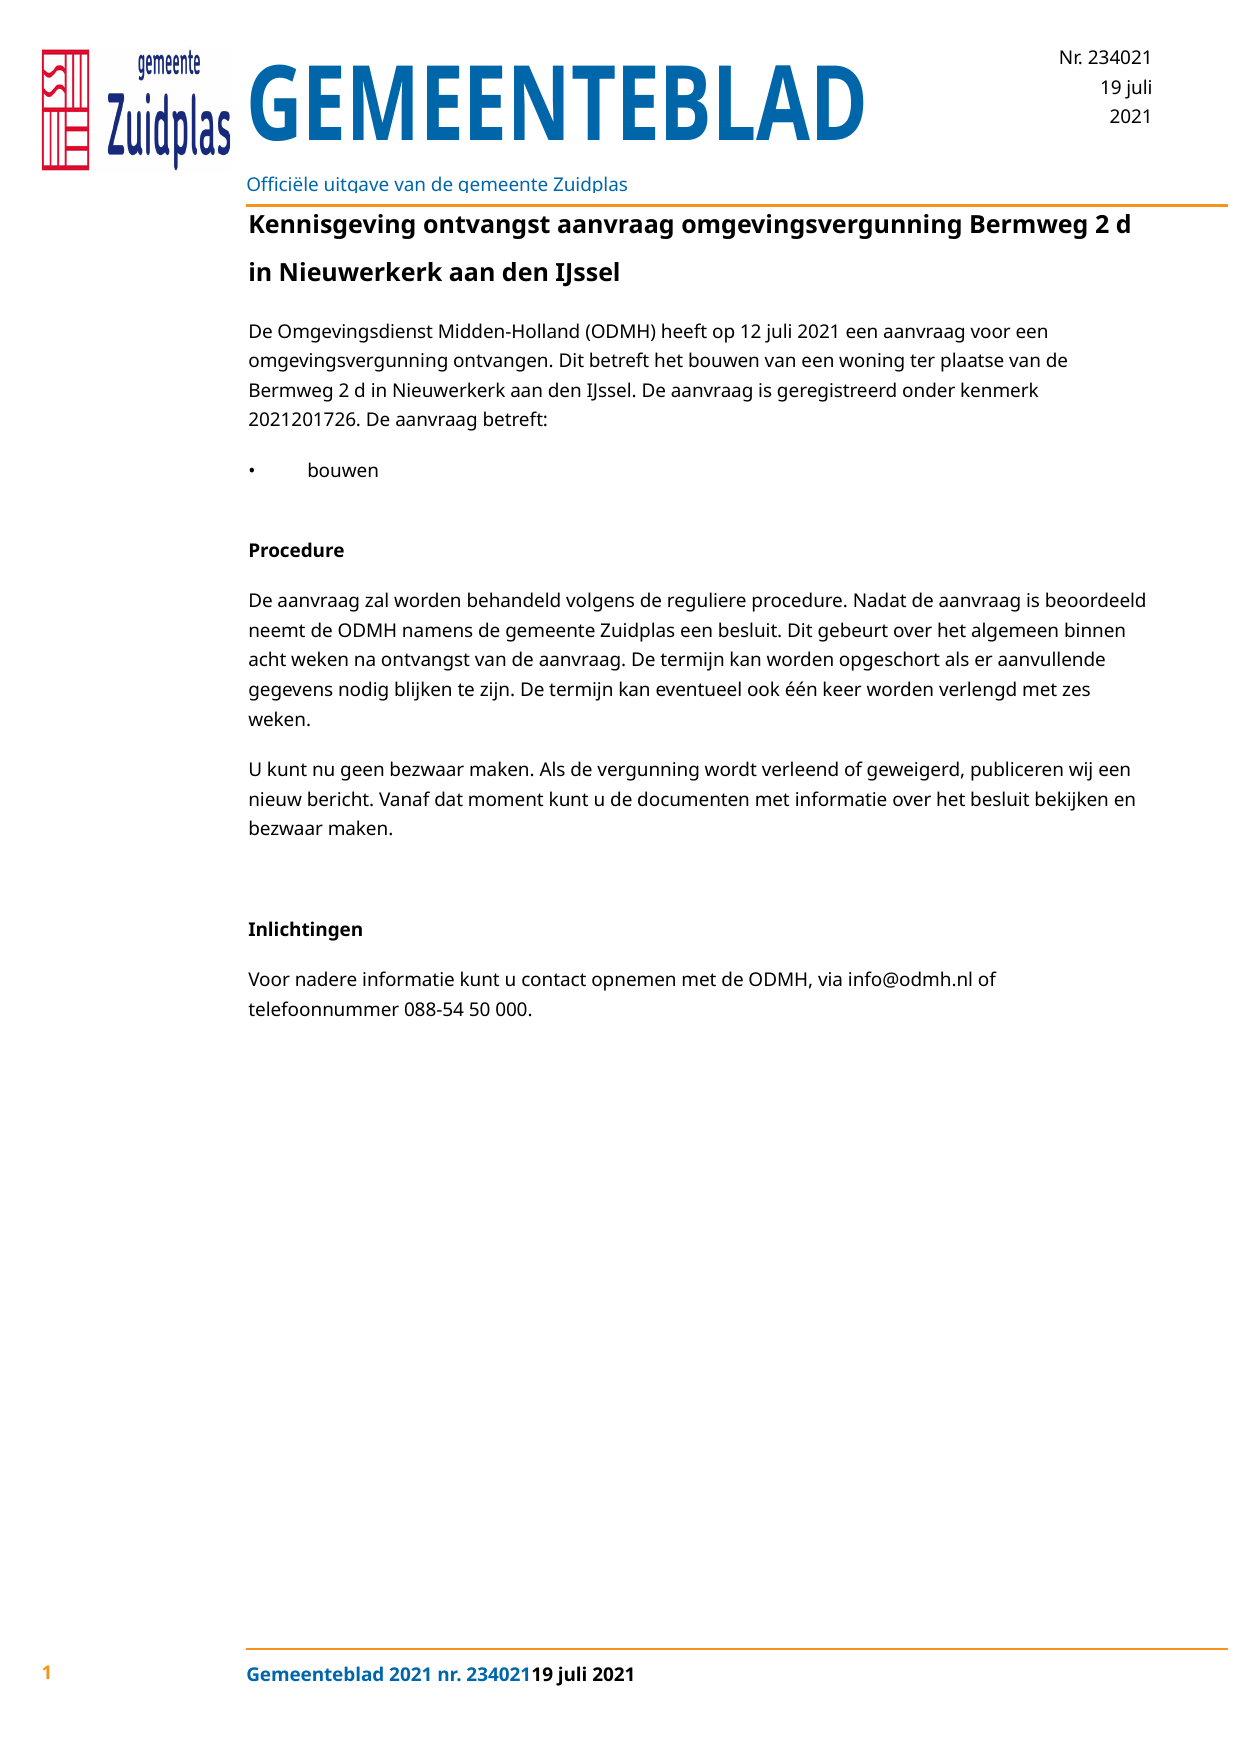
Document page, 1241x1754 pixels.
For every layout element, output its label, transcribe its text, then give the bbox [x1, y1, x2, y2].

text Inlichtingen [248, 916, 1152, 942]
text De Omgevingsdienst Midden-Holland (ODMH) heeft op 12 juli 2021 een aanvraag voor een omgevingsvergunning ontvangen. Dit betreft het bouwen van een woning ter plaatse van de Bermweg 2 d in Nieuwerkerk aan den IJssel. De aanvraag is geregistreerd onder kenmerk 2021201726. De aanvraag betreft: [248, 318, 1152, 432]
text Voor nadere informatie kunt u contact opnemen met de ODMH, via info@odmh.nl of telefoonnummer 088-54 50 000. [248, 967, 1152, 1022]
picture [41, 47, 231, 172]
text Procedure [248, 537, 1152, 563]
list bouwen [248, 457, 1152, 483]
text U kunt nu geen bezwaar maken. Als de vergunning wordt verleend of geweigerd, publiceren wij een nieuw bericht. Vanaf dat moment kunt u de documenten met informatie over het besluit bekijken en bezwaar maken. [248, 756, 1152, 841]
text Kennisgeving ontvangst aanvraag omgevingsvergunning Bermweg 2 d in Nieuwerkerk aan den IJssel [248, 207, 1152, 288]
text De aanvraag zal worden behandeld volgens de reguliere procedure. Nadat de aanvraag is beoordeeld neemt de ODMH namens de gemeente Zuidplas een besluit. Dit gebeurt over het algemeen binnen acht weken na ontvangst van de aanvraag. De termijn kan worden opgeschort als er aanvullende gegevens nodig blijken te zijn. De termijn kan eventueel ook één keer worden verlengd met zes weken. [248, 587, 1152, 732]
